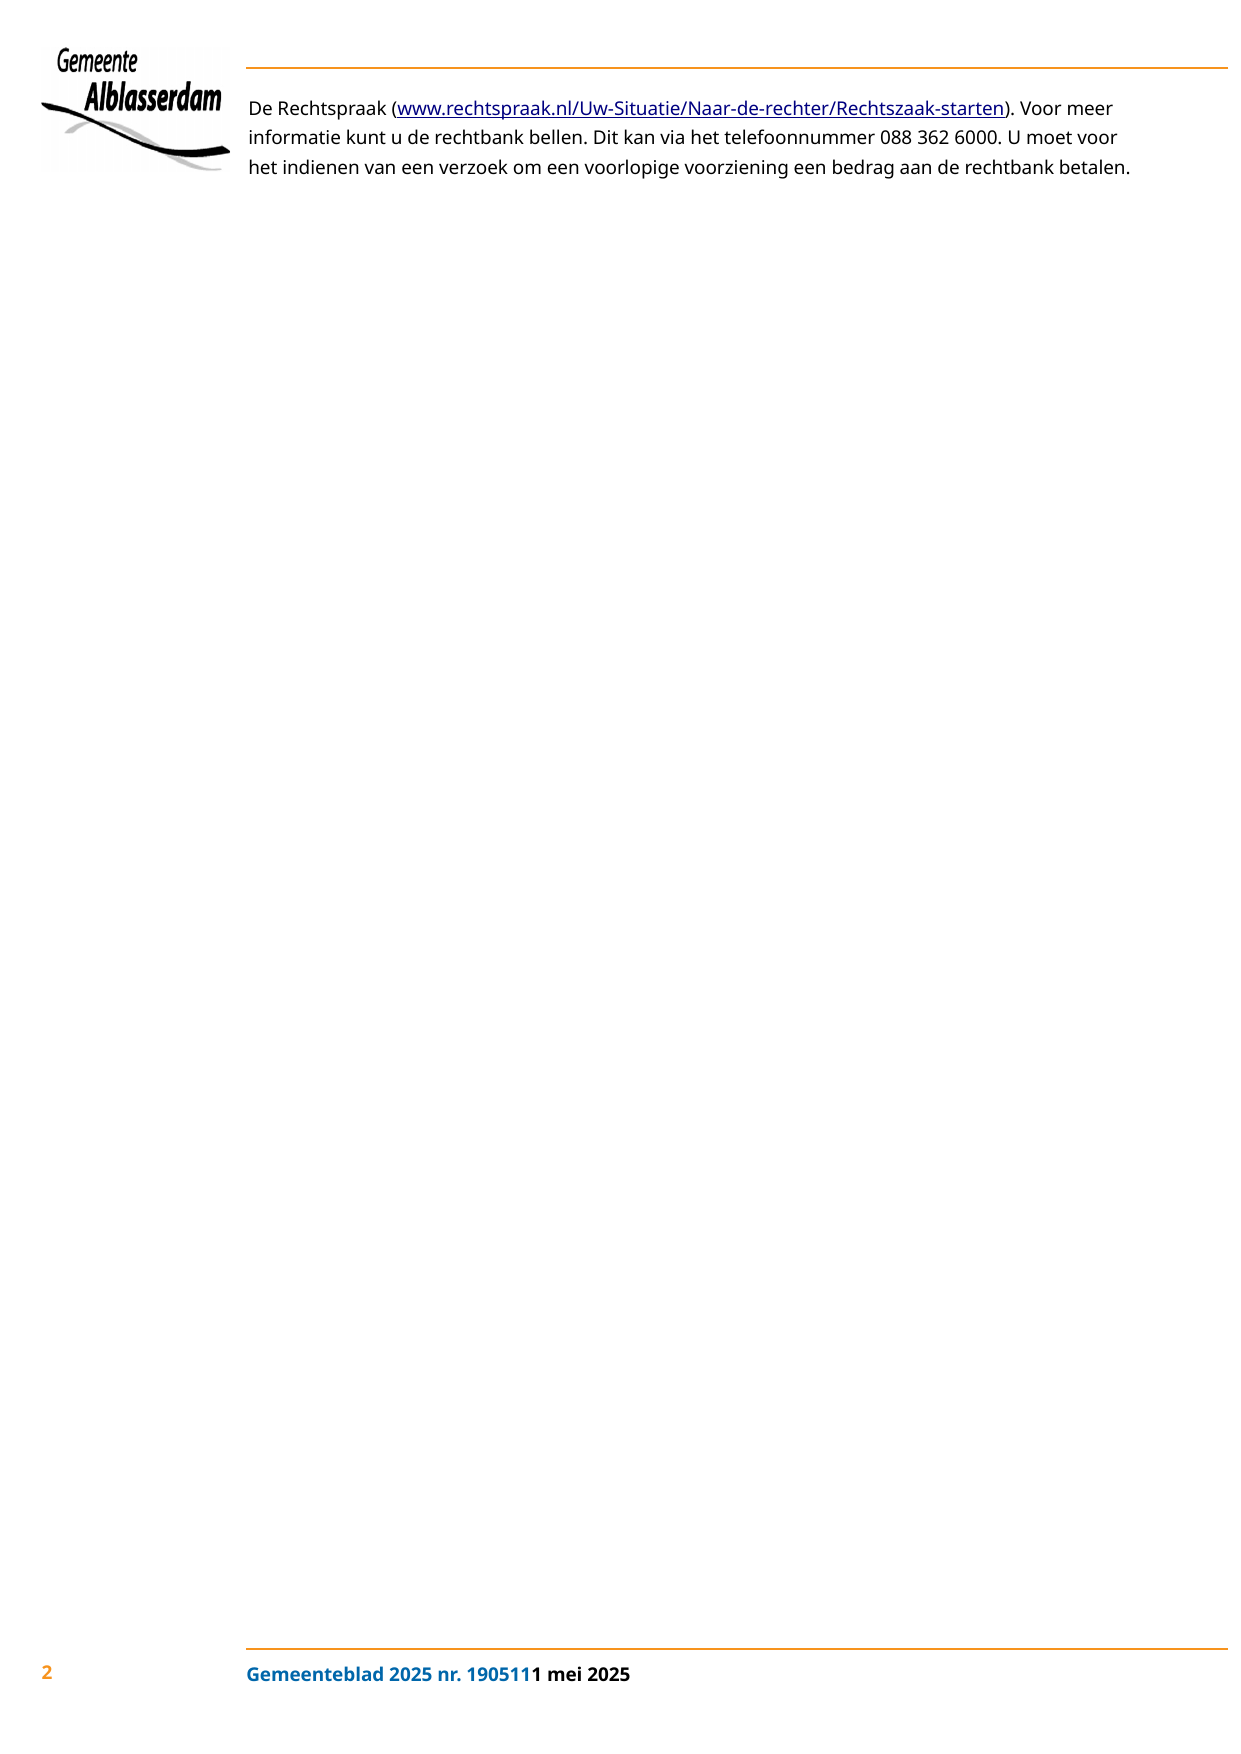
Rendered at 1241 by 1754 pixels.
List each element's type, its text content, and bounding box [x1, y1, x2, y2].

picture [41, 47, 231, 172]
text De Rechtspraak (www.rechtspraak.nl/Uw-Situatie/Naar-de-rechter/Rechtszaak-starten). Voor meer informatie kunt u de rechtbank bellen. Dit kan via het telefoonnummer 088 362 6000. U moet voor het indienen van een verzoek om een voorlopige voorziening een bedrag aan de rechtbank betalen. [248, 95, 1152, 180]
